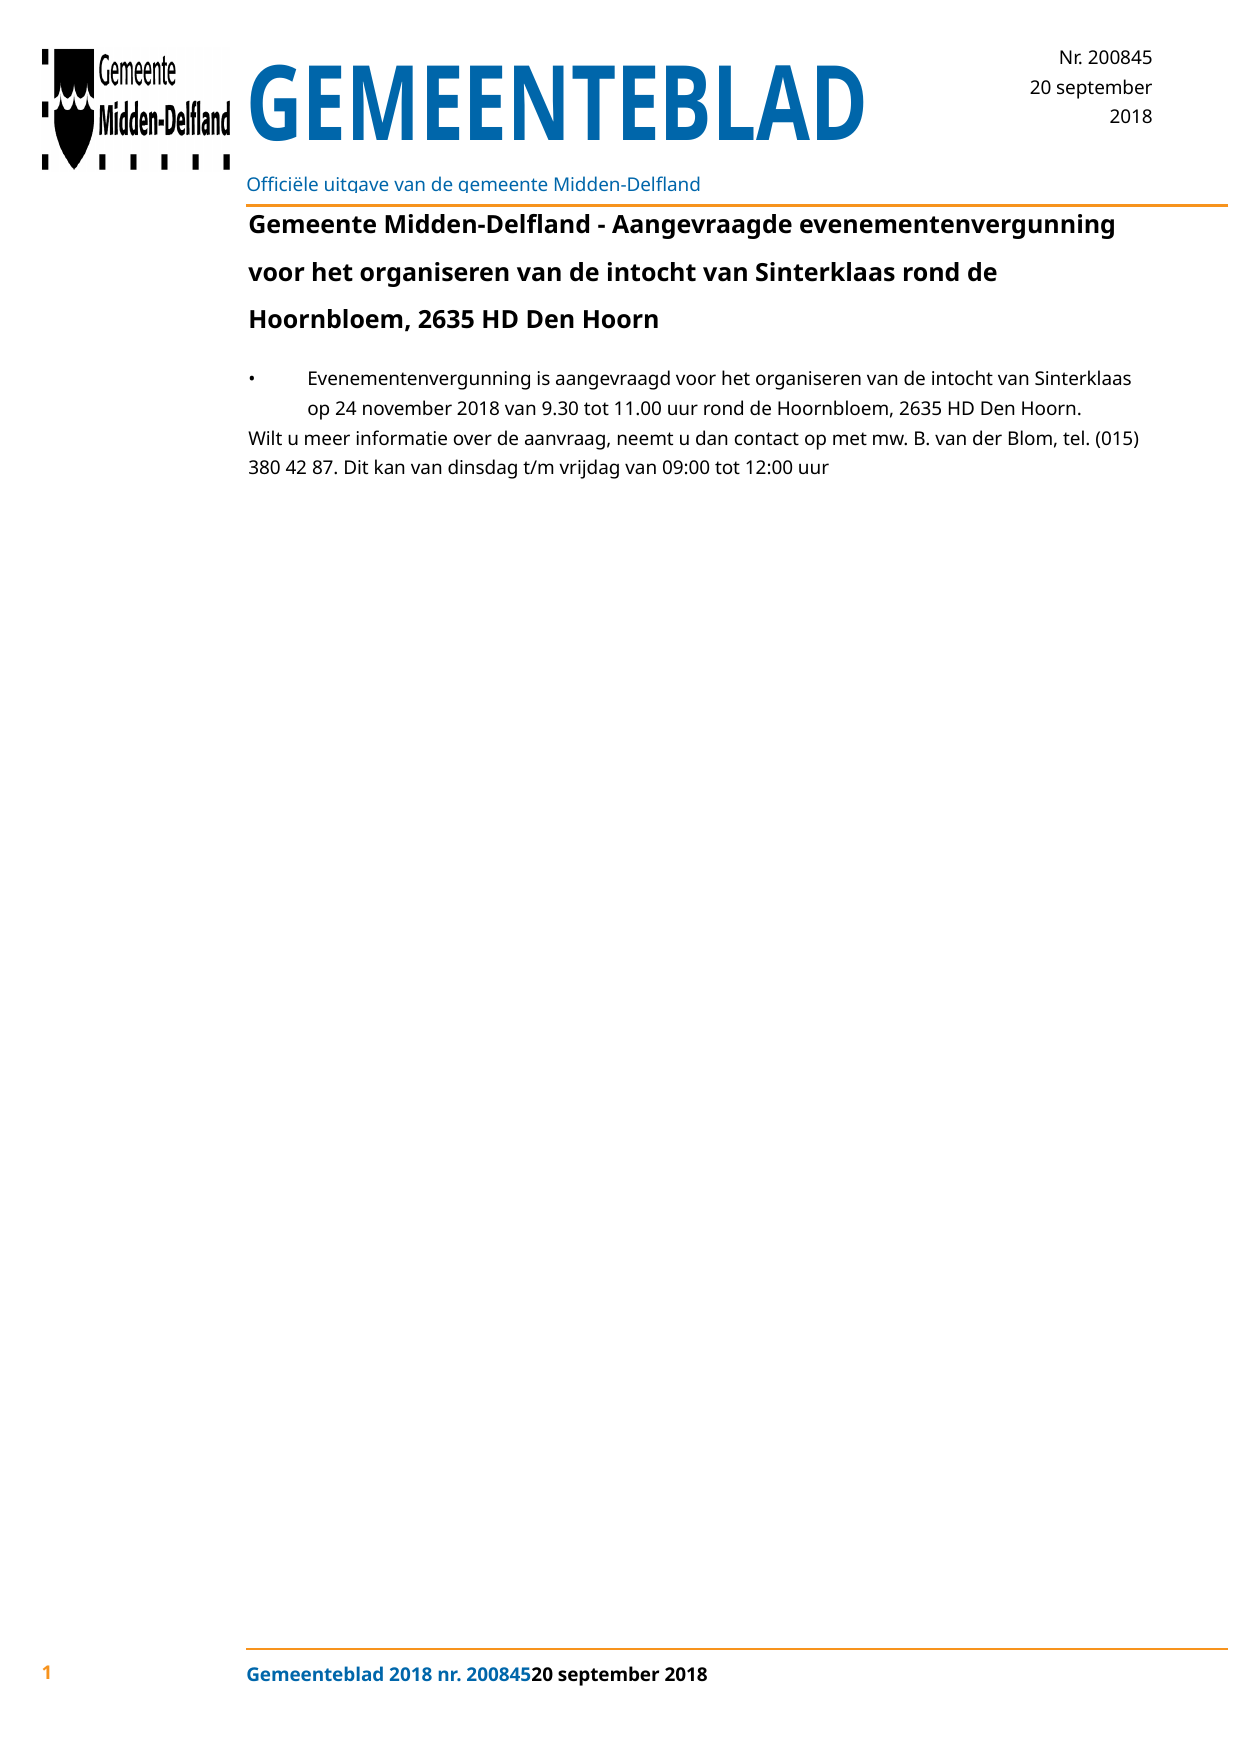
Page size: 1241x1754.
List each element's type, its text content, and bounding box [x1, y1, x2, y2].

picture [41, 47, 231, 172]
text Gemeente Midden-Delfland - Aangevraagde evenementenvergunning voor het organiseren van de intocht van Sinterklaas rond de Hoornbloem, 2635 HD Den Hoorn [248, 207, 1152, 336]
text Wilt u meer informatie over de aanvraag, neemt u dan contact op met mw. B. van der Blom, tel. (015) 380 42 87. Dit kan van dinsdag t/m vrijdag van 09:00 tot 12:00 uur [248, 425, 1152, 480]
list Evenementenvergunning is aangevraagd voor het organiseren van de intocht van Sinterklaas op 24 november 2018 van 9.30 tot 11.00 uur rond de Hoornbloem, 2635 HD Den Hoorn. [248, 366, 1152, 421]
